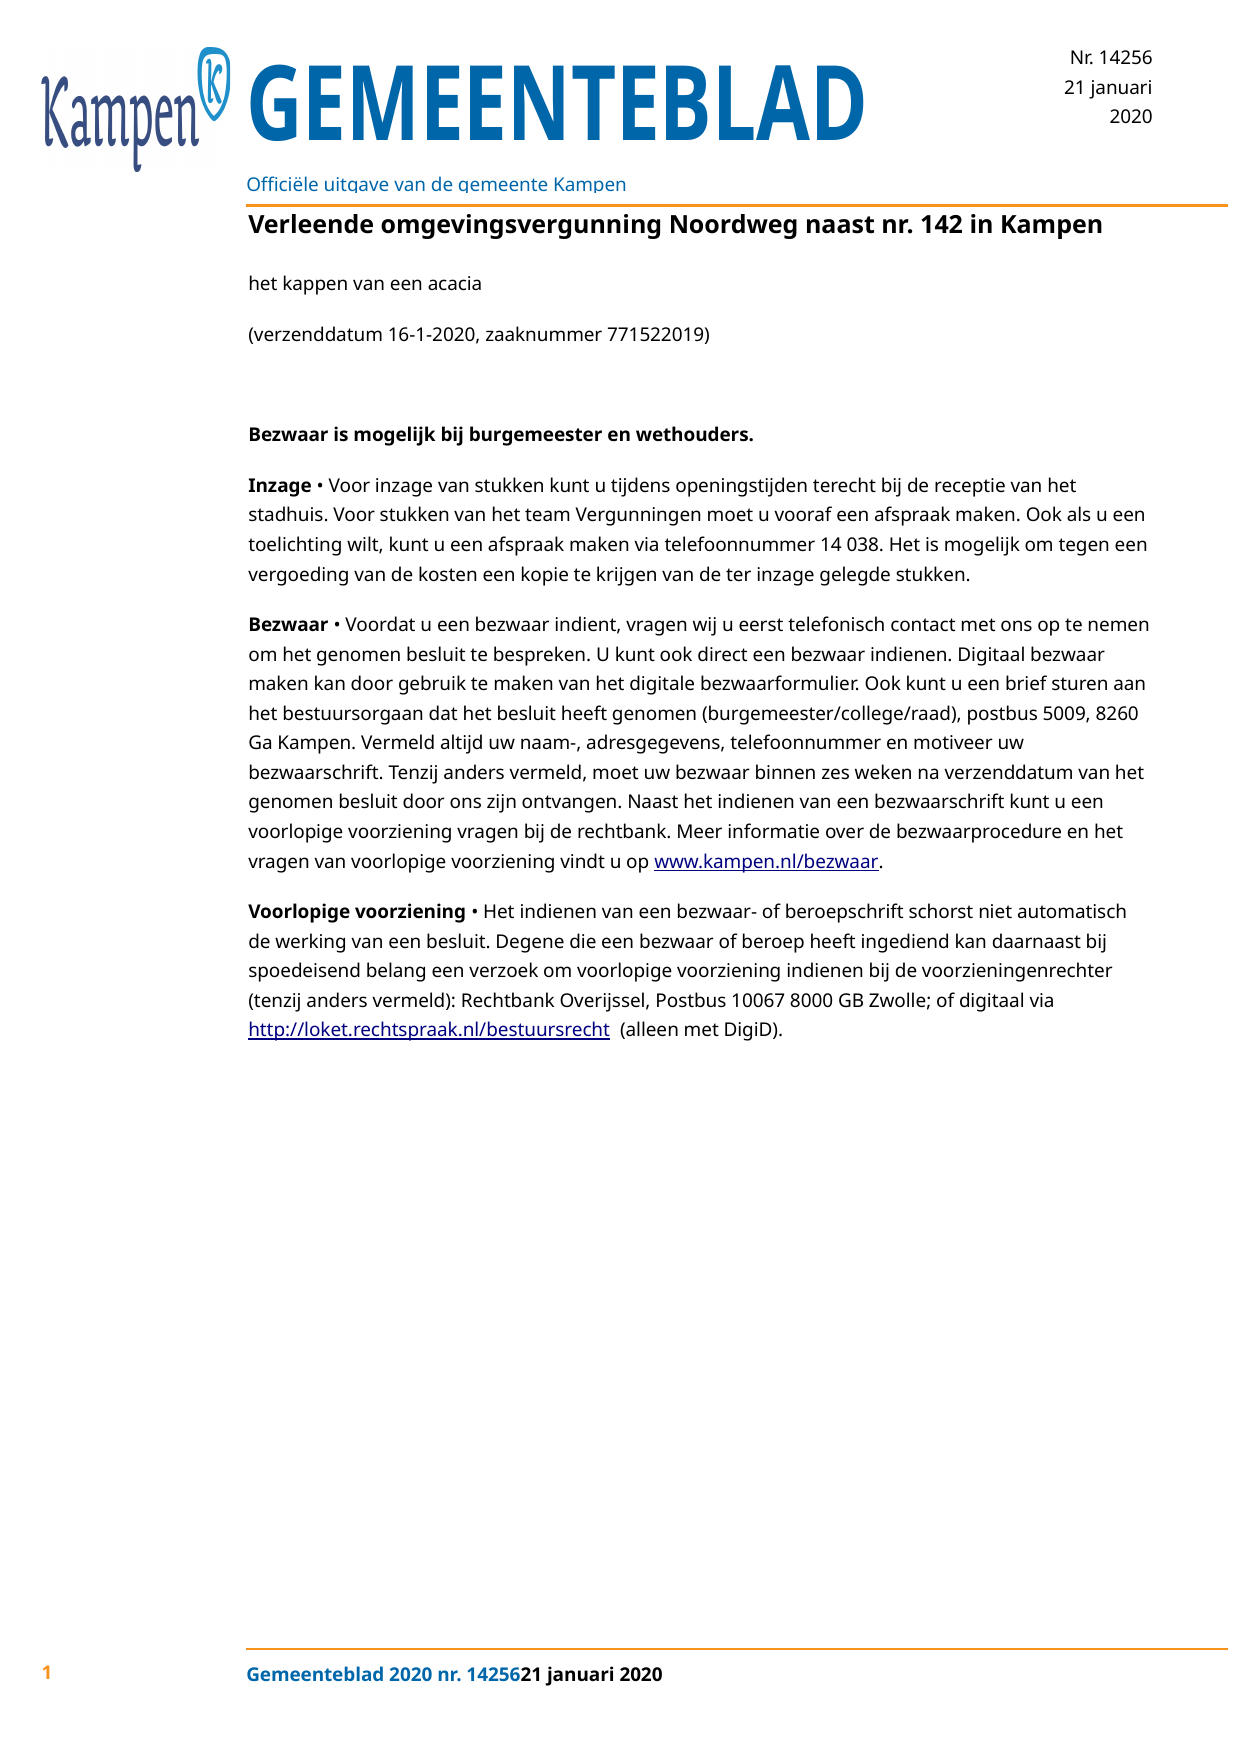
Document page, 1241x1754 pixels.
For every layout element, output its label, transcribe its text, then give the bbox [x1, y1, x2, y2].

text Bezwaar • Voordat u een bezwaar indient, vragen wij u eerst telefonisch contact met ons op te nemen om het genomen besluit te bespreken. U kunt ook direct een bezwaar indienen. Digitaal bezwaar maken kan door gebruik te maken van het digitale bezwaarformulier. Ook kunt u een brief sturen aan het bestuursorgaan dat het besluit heeft genomen (burgemeester/college/raad), postbus 5009, 8260 Ga Kampen. Vermeld altijd uw naam-, adresgegevens, telefoonnummer en motiveer uw bezwaarschrift. Tenzij anders vermeld, moet uw bezwaar binnen zes weken na verzenddatum van het genomen besluit door ons zijn ontvangen. Naast het indienen van een bezwaarschrift kunt u een voorlopige voorziening vragen bij de rechtbank. Meer informatie over de bezwaarprocedure en het vragen van voorlopige voorziening vindt u op www.kampen.nl/bezwaar. [248, 611, 1152, 873]
text Voorlopige voorziening • Het indienen van een bezwaar- of beroepschrift schorst niet automatisch de werking van een besluit. Degene die een bezwaar of beroep heeft ingediend kan daarnaast bij spoedeisend belang een verzoek om voorlopige voorziening indienen bij de voorzieningenrechter (tenzij anders vermeld): Rechtbank Overijssel, Postbus 10067 8000 GB Zwolle; of digitaal via http://loket.rechtspraak.nl/bestuursrecht (alleen met DigiD). [248, 898, 1152, 1042]
text Inzage • Voor inzage van stukken kunt u tijdens openingstijden terecht bij de receptie van het stadhuis. Voor stukken van het team Vergunningen moet u vooraf een afspraak maken. Ook als u een toelichting wilt, kunt u een afspraak maken via telefoonnummer 14 038. Het is mogelijk om tegen een vergoeding van de kosten een kopie te krijgen van de ter inzage gelegde stukken. [248, 472, 1152, 586]
picture [41, 47, 231, 172]
text Verleende omgevingsvergunning Noordweg naast nr. 142 in Kampen [248, 207, 1152, 241]
text het kappen van een acacia [248, 270, 1152, 296]
text Bezwaar is mogelijk bij burgemeester en wethouders. [248, 422, 1152, 447]
text (verzenddatum 16-1-2020, zaaknummer 771522019) [248, 321, 1152, 346]
